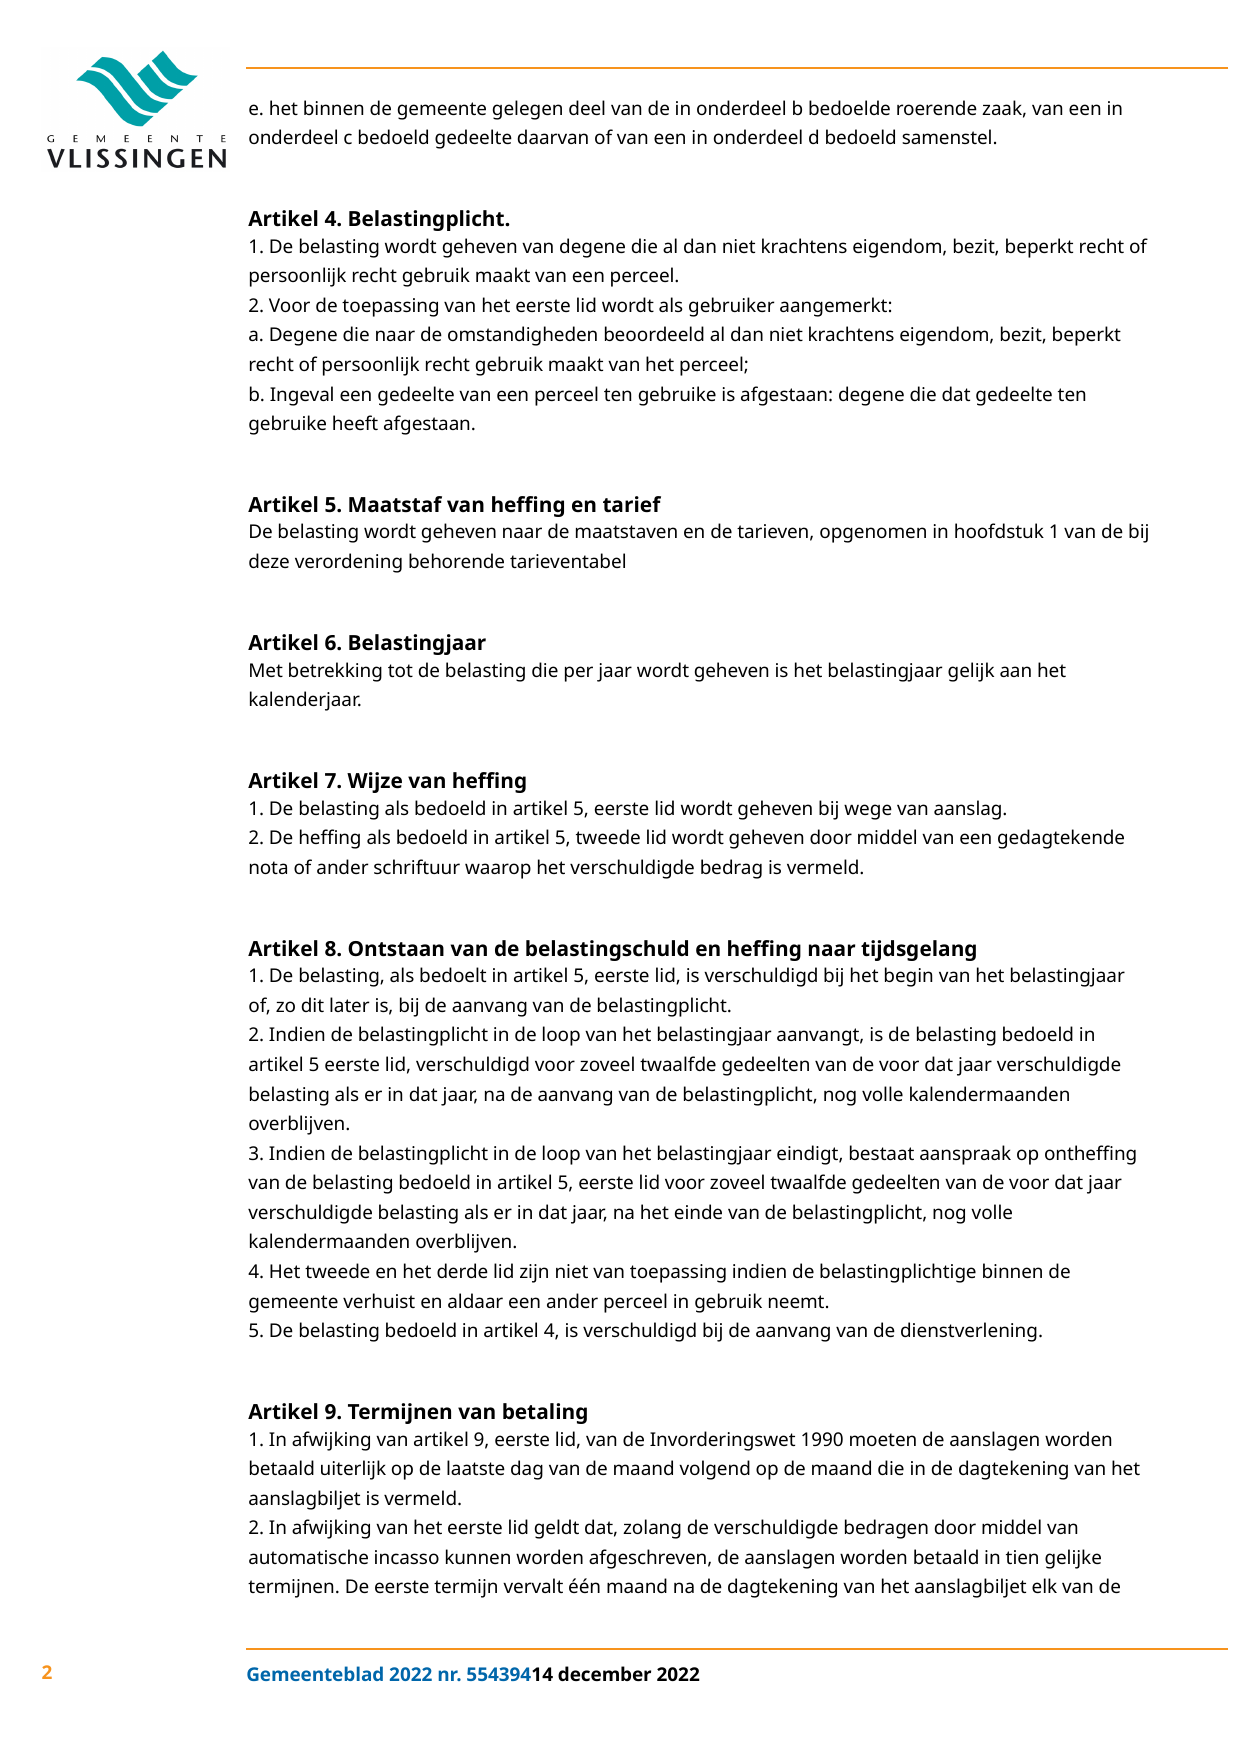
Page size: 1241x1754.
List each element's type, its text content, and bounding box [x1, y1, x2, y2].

text Artikel 6. Belastingjaar [248, 628, 1152, 657]
text a. Degene die naar de omstandigheden beoordeeld al dan niet krachtens eigendom, bezit, beperkt recht of persoonlijk recht gebruik maakt van het perceel; [248, 322, 1152, 377]
text 1. De belasting wordt geheven van degene die al dan niet krachtens eigendom, bezit, beperkt recht of persoonlijk recht gebruik maakt van een perceel. [248, 233, 1152, 288]
picture [41, 47, 231, 172]
text 2. In afwijking van het eerste lid geldt dat, zolang de verschuldigde bedragen door middel van automatische incasso kunnen worden afgeschreven, de aanslagen worden betaald in tien gelijke termijnen. De eerste termijn vervalt één maand na de dagtekening van het aanslagbiljet elk van de [248, 1514, 1152, 1599]
text 1. De belasting als bedoeld in artikel 5, eerste lid wordt geheven bij wege van aanslag. [248, 795, 1152, 821]
text e. het binnen de gemeente gelegen deel van de in onderdeel b bedoelde roerende zaak, van een in onderdeel c bedoeld gedeelte daarvan of van een in onderdeel d bedoeld samenstel. [248, 95, 1152, 150]
text Artikel 8. Ontstaan van de belastingschuld en heffing naar tijdsgelang [248, 934, 1152, 962]
text 1. In afwijking van artikel 9, eerste lid, van de Invorderingswet 1990 moeten de aanslagen worden betaald uiterlijk op de laatste dag van de maand volgend op de maand die in de dagtekening van het aanslagbiljet is vermeld. [248, 1426, 1152, 1511]
text 4. Het tweede en het derde lid zijn niet van toepassing indien de belastingplichtige binnen de gemeente verhuist en aldaar een ander perceel in gebruik neemt. [248, 1258, 1152, 1313]
text 3. Indien de belastingplicht in de loop van het belastingjaar eindigt, bestaat aanspraak op ontheffing van de belasting bedoeld in artikel 5, eerste lid voor zoveel twaalfde gedeelten van de voor dat jaar verschuldigde belasting als er in dat jaar, na het einde van de belastingplicht, nog volle kalendermaanden overblijven. [248, 1140, 1152, 1254]
text 1. De belasting, als bedoelt in artikel 5, eerste lid, is verschuldigd bij het begin van het belastingjaar of, zo dit later is, bij de aanvang van de belastingplicht. [248, 962, 1152, 1018]
text 2. Voor de toepassing van het eerste lid wordt als gebruiker aangemerkt: [248, 292, 1152, 318]
text Met betrekking tot de belasting die per jaar wordt geheven is het belastingjaar gelijk aan het kalenderjaar. [248, 657, 1152, 712]
text b. Ingeval een gedeelte van een perceel ten gebruike is afgestaan: degene die dat gedeelte ten gebruike heeft afgestaan. [248, 381, 1152, 436]
text Artikel 9. Termijnen van betaling [248, 1397, 1152, 1426]
text Artikel 5. Maatstaf van heffing en tarief [248, 490, 1152, 519]
text De belasting wordt geheven naar de maatstaven en de tarieven, opgenomen in hoofdstuk 1 van de bij deze verordening behorende tarieventabel [248, 519, 1152, 574]
text 2. De heffing als bedoeld in artikel 5, tweede lid wordt geheven door middel van een gedagtekende nota of ander schriftuur waarop het verschuldigde bedrag is vermeld. [248, 824, 1152, 880]
text 2. Indien de belastingplicht in de loop van het belastingjaar aanvangt, is de belasting bedoeld in artikel 5 eerste lid, verschuldigd voor zoveel twaalfde gedeelten van de voor dat jaar verschuldigde belasting als er in dat jaar, na de aanvang van de belastingplicht, nog volle kalendermaanden overblijven. [248, 1022, 1152, 1136]
text Artikel 4. Belastingplicht. [248, 204, 1152, 233]
text Artikel 7. Wijze van heffing [248, 766, 1152, 795]
text 5. De belasting bedoeld in artikel 4, is verschuldigd bij de aanvang van de dienstverlening. [248, 1317, 1152, 1343]
